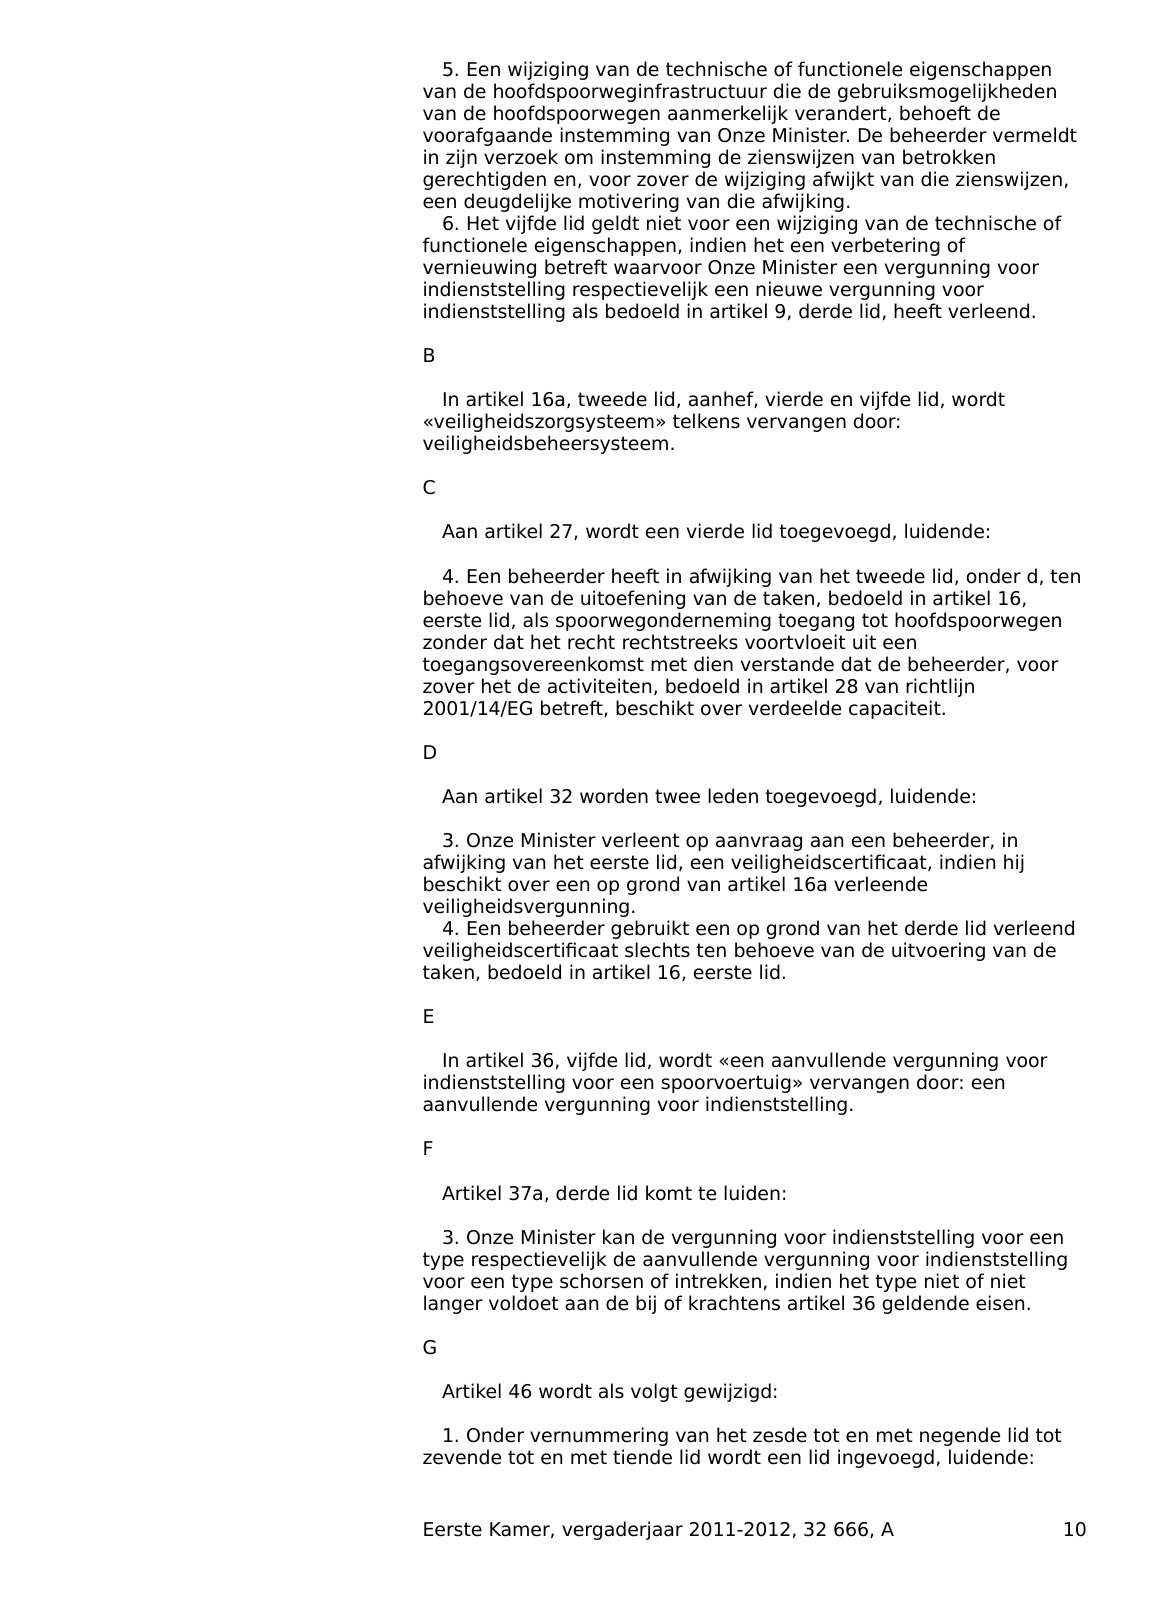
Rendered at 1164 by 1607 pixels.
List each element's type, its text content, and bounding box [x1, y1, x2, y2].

text G [422, 1337, 1087, 1359]
text 4. Een beheerder heeft in afwijking van het tweede lid, onder d, ten behoeve van de uitoefening van de taken, bedoeld in artikel 16, eerste lid, als spoorwegonderneming toegang tot hoofdspoorwegen zonder dat het recht rechtstreeks voortvloeit uit een toegangsovereenkomst met dien verstande dat de beheerder, voor zover het de activiteiten, bedoeld in artikel 28 van richtlijn 2001/14/EG betreft, beschikt over verdeelde capaciteit. [422, 566, 1087, 719]
text C [422, 477, 1087, 499]
text In artikel 36, vijfde lid, wordt «een aanvullende vergunning voor indienststelling voor een spoorvoertuig» vervangen door: een aanvullende vergunning voor indienststelling. [422, 1050, 1087, 1116]
text Artikel 37a, derde lid komt te luiden: [422, 1182, 1087, 1204]
text 6. Het vijfde lid geldt niet voor een wijziging van de technische of functionele eigenschappen, indien het een verbetering of vernieuwing betreft waarvoor Onze Minister een vergunning voor indienststelling respectievelijk een nieuwe vergunning voor indienststelling als bedoeld in artikel 9, derde lid, heeft verleend. [422, 213, 1087, 323]
text F [422, 1138, 1087, 1160]
text B [422, 345, 1087, 367]
text 3. Onze Minister kan de vergunning voor indienststelling voor een type respectievelijk de aanvullende vergunning voor indienststelling voor een type schorsen of intrekken, indien het type niet of niet langer voldoet aan de bij of krachtens artikel 36 geldende eisen. [422, 1227, 1087, 1314]
text 3. Onze Minister verleent op aanvraag aan een beheerder, in afwijking van het eerste lid, een veiligheidscertificaat, indien hij beschikt over een op grond van artikel 16a verleende veiligheidsvergunning. [422, 830, 1087, 918]
text 4. Een beheerder gebruikt een op grond van het derde lid verleend veiligheidscertificaat slechts ten behoeve van de uitvoering van de taken, bedoeld in artikel 16, eerste lid. [422, 918, 1087, 984]
text D [422, 742, 1087, 764]
text Artikel 46 wordt als volgt gewijzigd: [422, 1381, 1087, 1403]
text 5. Een wijziging van de technische of functionele eigenschappen van de hoofdspoorweginfrastructuur die de gebruiksmogelijkheden van de hoofdspoorwegen aanmerkelijk verandert, behoeft de voorafgaande instemming van Onze Minister. De beheerder vermeldt in zijn verzoek om instemming de zienswijzen van betrokken gerechtigden en, voor zover de wijziging afwijkt van die zienswijzen, een deugdelijke motivering van die afwijking. [422, 59, 1087, 213]
text In artikel 16a, tweede lid, aanhef, vierde en vijfde lid, wordt «veiligheidszorgsysteem» telkens vervangen door: veiligheidsbeheersysteem. [422, 389, 1087, 455]
text Aan artikel 32 worden twee leden toegevoegd, luidende: [422, 786, 1087, 808]
text E [422, 1006, 1087, 1028]
text 1. Onder vernummering van het zesde tot en met negende lid tot zevende tot en met tiende lid wordt een lid ingevoegd, luidende: [422, 1425, 1087, 1469]
text Aan artikel 27, wordt een vierde lid toegevoegd, luidende: [422, 521, 1087, 543]
